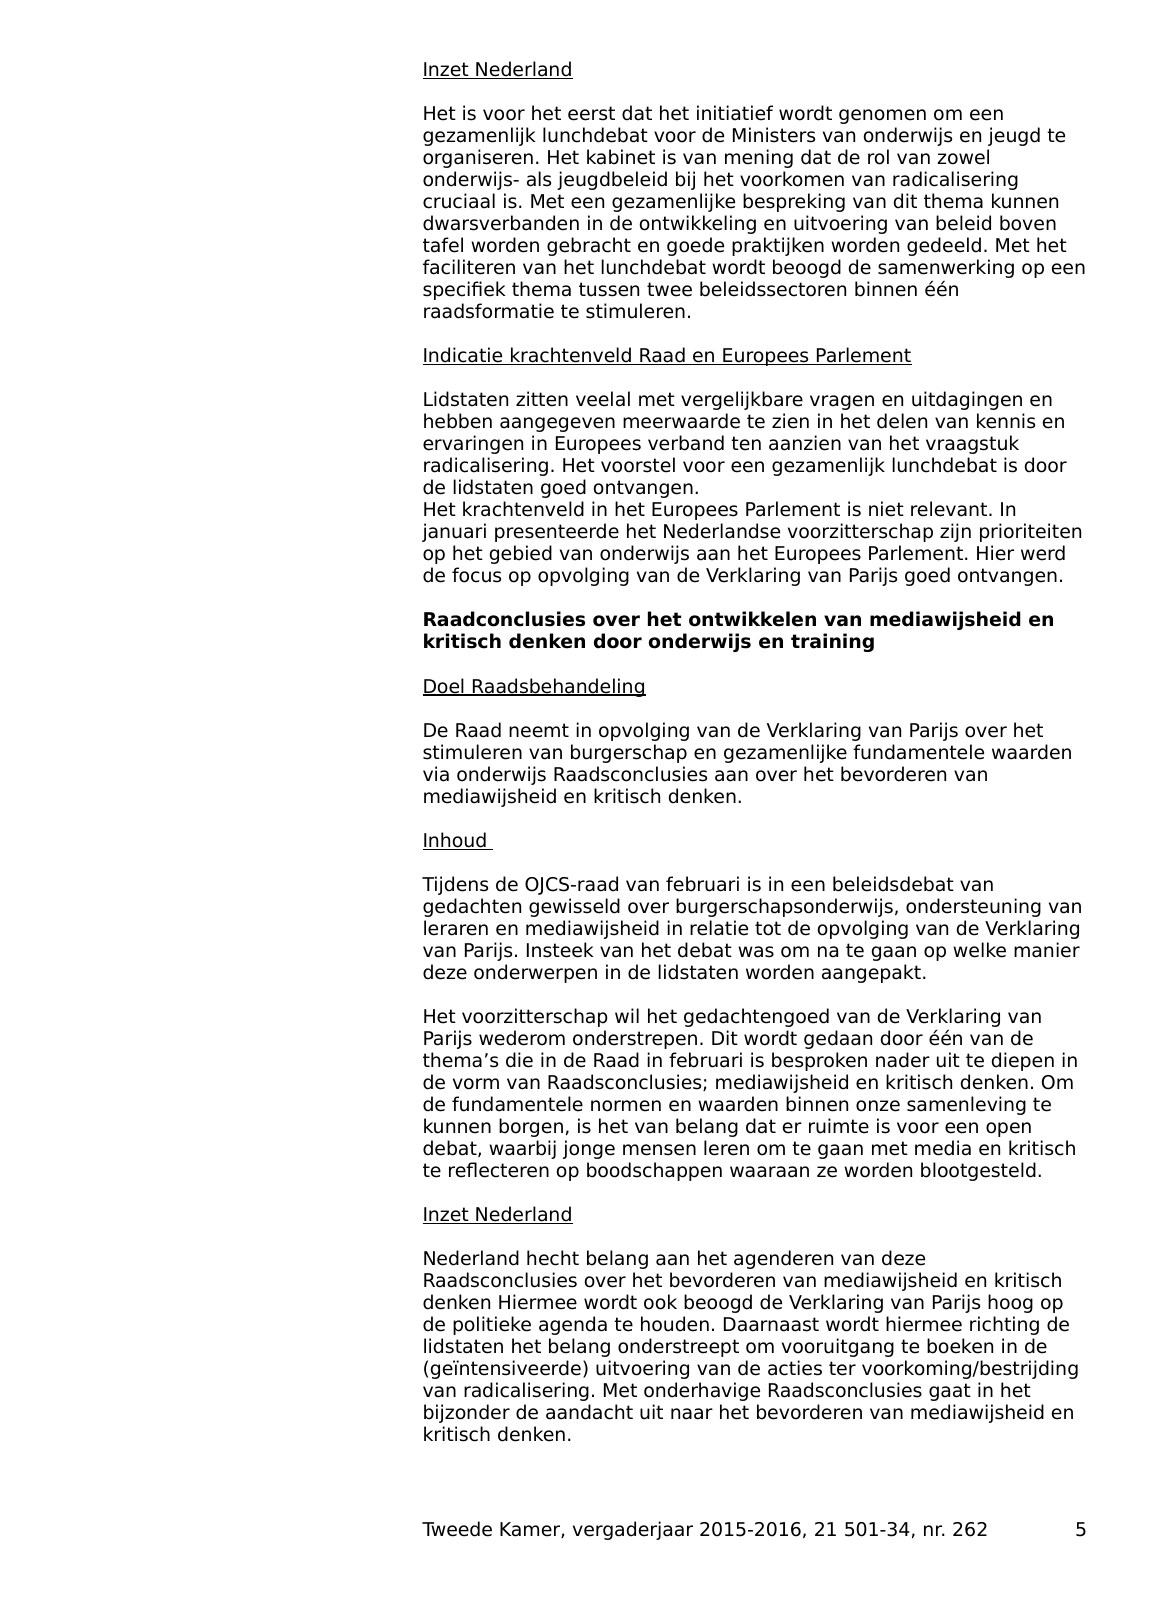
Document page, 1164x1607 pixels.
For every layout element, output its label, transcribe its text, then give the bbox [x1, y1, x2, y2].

subtitle Inzet Nederland [422, 1204, 1087, 1226]
subtitle Inzet Nederland [422, 59, 1087, 81]
subtitle Inhoud [422, 830, 1087, 852]
text De Raad neemt in opvolging van de Verklaring van Parijs over het stimuleren van burgerschap en gezamenlijke fundamentele waarden via onderwijs Raadsconclusies aan over het bevorderen van mediawijsheid en kritisch denken. [422, 720, 1087, 808]
text Tijdens de OJCS-raad van februari is in een beleidsdebat van gedachten gewisseld over burgerschapsonderwijs, ondersteuning van leraren en mediawijsheid in relatie tot de opvolging van de Verklaring van Parijs. Insteek van het debat was om na te gaan op welke manier deze onderwerpen in de lidstaten worden aangepakt. [422, 874, 1087, 984]
subtitle Indicatie krachtenveld Raad en Europees Parlement [422, 345, 1087, 367]
text Lidstaten zitten veelal met vergelijkbare vragen en uitdagingen en hebben aangegeven meerwaarde te zien in het delen van kennis en ervaringen in Europees verband ten aanzien van het vraagstuk radicalisering. Het voorstel voor een gezamenlijk lunchdebat is door de lidstaten goed ontvangen. [422, 389, 1087, 499]
text Het voorzitterschap wil het gedachtengoed van de Verklaring van Parijs wederom onderstrepen. Dit wordt gedaan door één van de thema’s die in de Raad in februari is besproken nader uit te diepen in de vorm van Raadsconclusies; mediawijsheid en kritisch denken. Om de fundamentele normen en waarden binnen onze samenleving te kunnen borgen, is het van belang dat er ruimte is voor een open debat, waarbij jonge mensen leren om te gaan met media en kritisch te reflecteren op boodschappen waaraan ze worden blootgesteld. [422, 1006, 1087, 1182]
subtitle Raadconclusies over het ontwikkelen van mediawijsheid en kritisch denken door onderwijs en training [422, 609, 1087, 653]
text Nederland hecht belang aan het agenderen van deze Raadsconclusies over het bevorderen van mediawijsheid en kritisch denken Hiermee wordt ook beoogd de Verklaring van Parijs hoog op de politieke agenda te houden. Daarnaast wordt hiermee richting de lidstaten het belang onderstreept om vooruitgang te boeken in de (geïntensiveerde) uitvoering van de acties ter voorkoming/bestrijding van radicalisering. Met onderhavige Raadsconclusies gaat in het bijzonder de aandacht uit naar het bevorderen van mediawijsheid en kritisch denken. [422, 1248, 1087, 1446]
text Het krachtenveld in het Europees Parlement is niet relevant. In januari presenteerde het Nederlandse voorzitterschap zijn prioriteiten op het gebied van onderwijs aan het Europees Parlement. Hier werd de focus op opvolging van de Verklaring van Parijs goed ontvangen. [422, 499, 1087, 587]
subtitle Doel Raadsbehandeling [422, 676, 1087, 697]
text Het is voor het eerst dat het initiatief wordt genomen om een gezamenlijk lunchdebat voor de Ministers van onderwijs en jeugd te organiseren. Het kabinet is van mening dat de rol van zowel onderwijs- als jeugdbeleid bij het voorkomen van radicalisering cruciaal is. Met een gezamenlijke bespreking van dit thema kunnen dwarsverbanden in de ontwikkeling en uitvoering van beleid boven tafel worden gebracht en goede praktijken worden gedeeld. Met het faciliteren van het lunchdebat wordt beoogd de samenwerking op een specifiek thema tussen twee beleidssectoren binnen één raadsformatie te stimuleren. [422, 103, 1087, 323]
